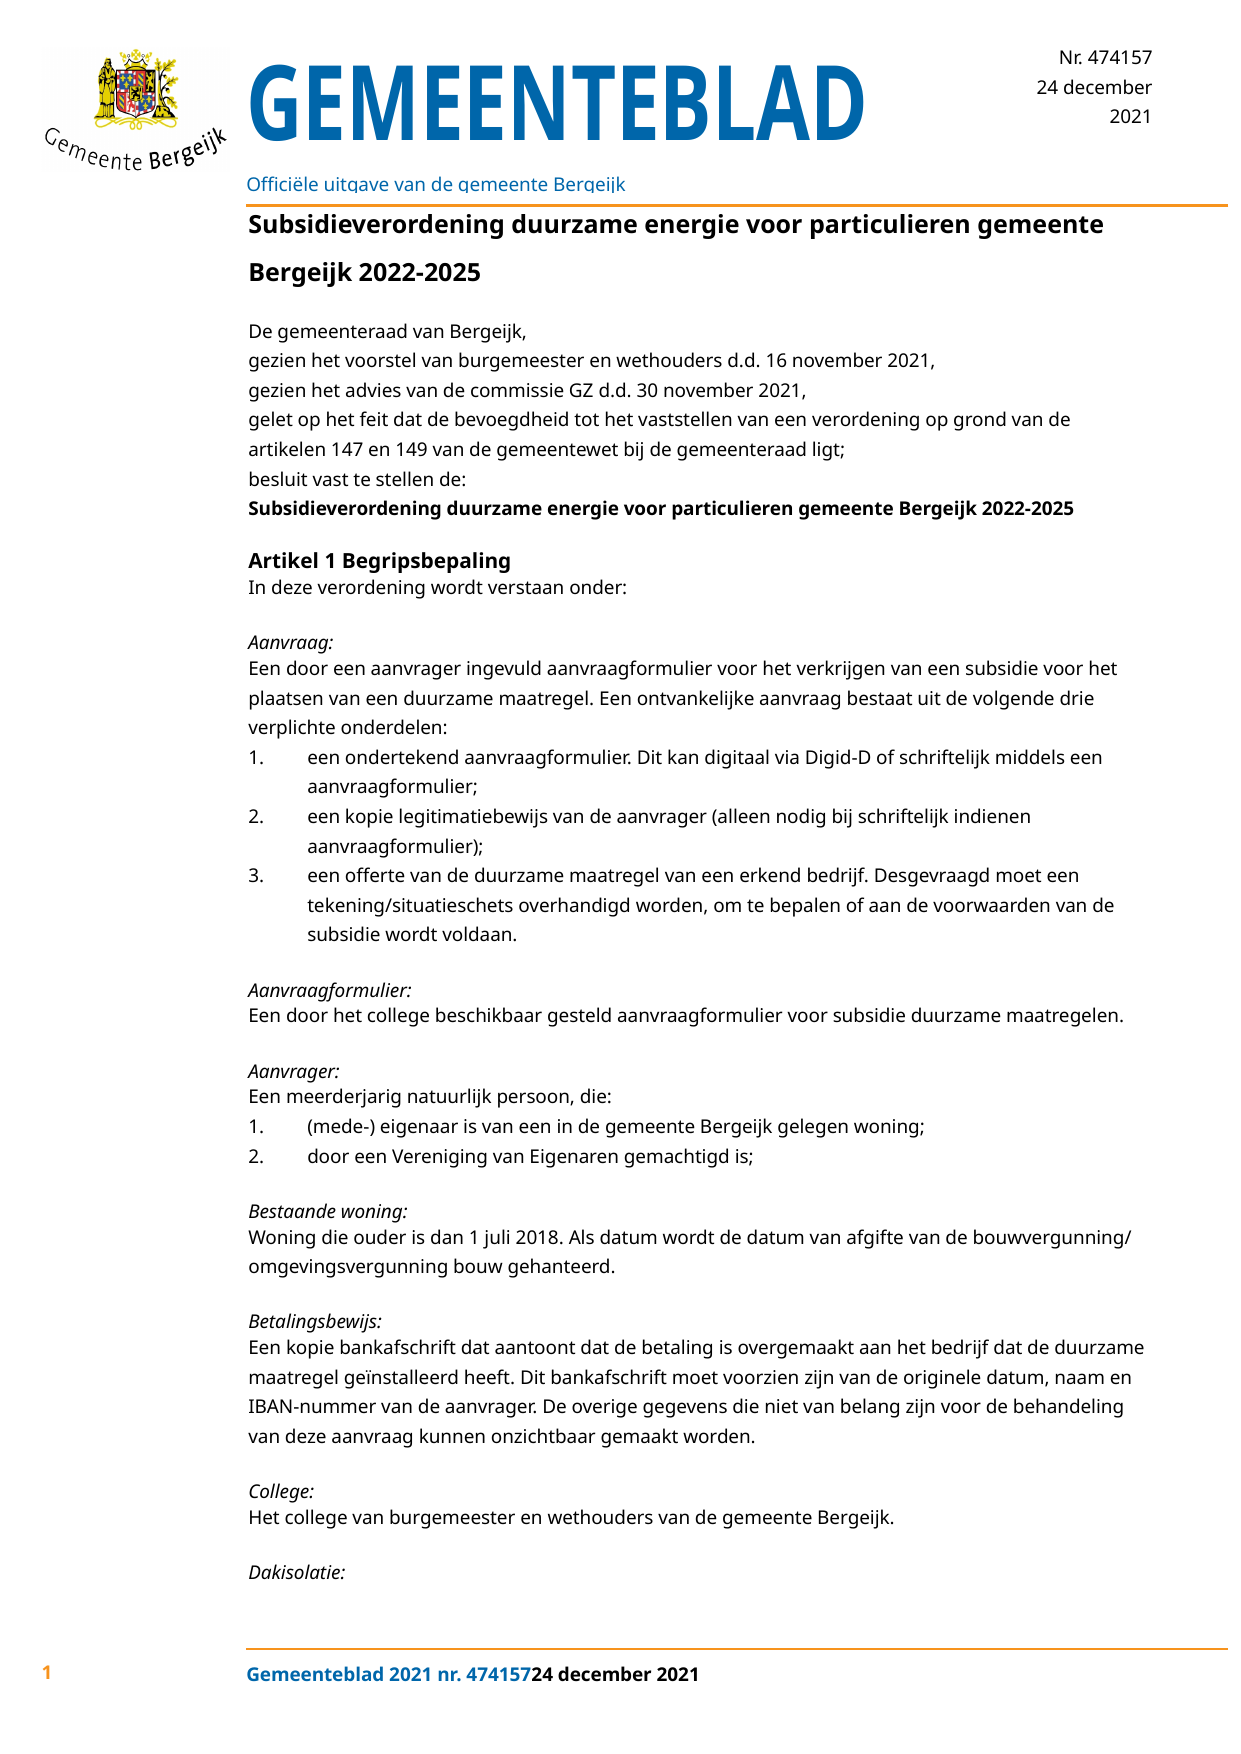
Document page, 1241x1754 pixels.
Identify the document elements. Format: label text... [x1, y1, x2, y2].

text Aanvraagformulier: [248, 977, 1152, 1003]
picture [41, 47, 231, 172]
text Een meerderjarig natuurlijk persoon, die: [248, 1084, 1152, 1109]
text Artikel 1 Begripsbepaling [248, 546, 1152, 574]
text College: [248, 1478, 1152, 1504]
text Een kopie bankafschrift dat aantoont dat de betaling is overgemaakt aan het bedrijf dat de duurzame maatregel geïnstalleerd heeft. Dit bankafschrift moet voorzien zijn van de originele datum, naam en IBAN-nummer van de aanvrager. De overige gegevens die niet van belang zijn voor de behandeling van deze aanvraag kunnen onzichtbaar gemaakt worden. [248, 1334, 1152, 1449]
text gezien het advies van de commissie GZ d.d. 30 november 2021, [248, 377, 1152, 403]
text Een door het college beschikbaar gesteld aanvraagformulier voor subsidie duurzame maatregelen. [248, 1003, 1152, 1028]
text Dakisolatie: [248, 1559, 1152, 1585]
list een ondertekend aanvraagformulier. Dit kan digitaal via Digid-D of schriftelijk middels een aanvraagformulier; [248, 744, 1152, 799]
text Aanvraag: [248, 629, 1152, 655]
text De gemeenteraad van Bergeijk, [248, 318, 1152, 344]
text Betalingsbewijs: [248, 1309, 1152, 1334]
list een offerte van de duurzame maatregel van een erkend bedrijf. Desgevraagd moet een tekening/situatieschets overhandigd worden, om te bepalen of aan de voorwaarden van de subsidie wordt voldaan. [248, 862, 1152, 947]
text gelet op het feit dat de bevoegdheid tot het vaststellen van een verordening op grond van de artikelen 147 en 149 van de gemeentewet bij de gemeenteraad ligt; [248, 407, 1152, 462]
text Woning die ouder is dan 1 juli 2018. Als datum wordt de datum van afgifte van de bouwvergunning/ omgevingsvergunning bouw gehanteerd. [248, 1224, 1152, 1279]
list (mede-) eigenaar is van een in de gemeente Bergeijk gelegen woning; [248, 1113, 1152, 1139]
text Een door een aanvrager ingevuld aanvraagformulier voor het verkrijgen van een subsidie voor het plaatsen van een duurzame maatregel. Een ontvankelijke aanvraag bestaat uit de volgende drie verplichte onderdelen: [248, 655, 1152, 740]
text Subsidieverordening duurzame energie voor particulieren gemeente Bergeijk 2022-2025 [248, 495, 1152, 521]
text Het college van burgemeester en wethouders van de gemeente Bergeijk. [248, 1504, 1152, 1530]
list door een Vereniging van Eigenaren gemachtigd is; [248, 1143, 1152, 1168]
list een kopie legitimatiebewijs van de aanvrager (alleen nodig bij schriftelijk indienen aanvraagformulier); [248, 803, 1152, 858]
text In deze verordening wordt verstaan onder: [248, 574, 1152, 600]
text gezien het voorstel van burgemeester en wethouders d.d. 16 november 2021, [248, 347, 1152, 373]
text Bestaande woning: [248, 1198, 1152, 1224]
text besluit vast te stellen de: [248, 466, 1152, 492]
text Subsidieverordening duurzame energie voor particulieren gemeente Bergeijk 2022-2025 [248, 207, 1152, 288]
text Aanvrager: [248, 1058, 1152, 1084]
